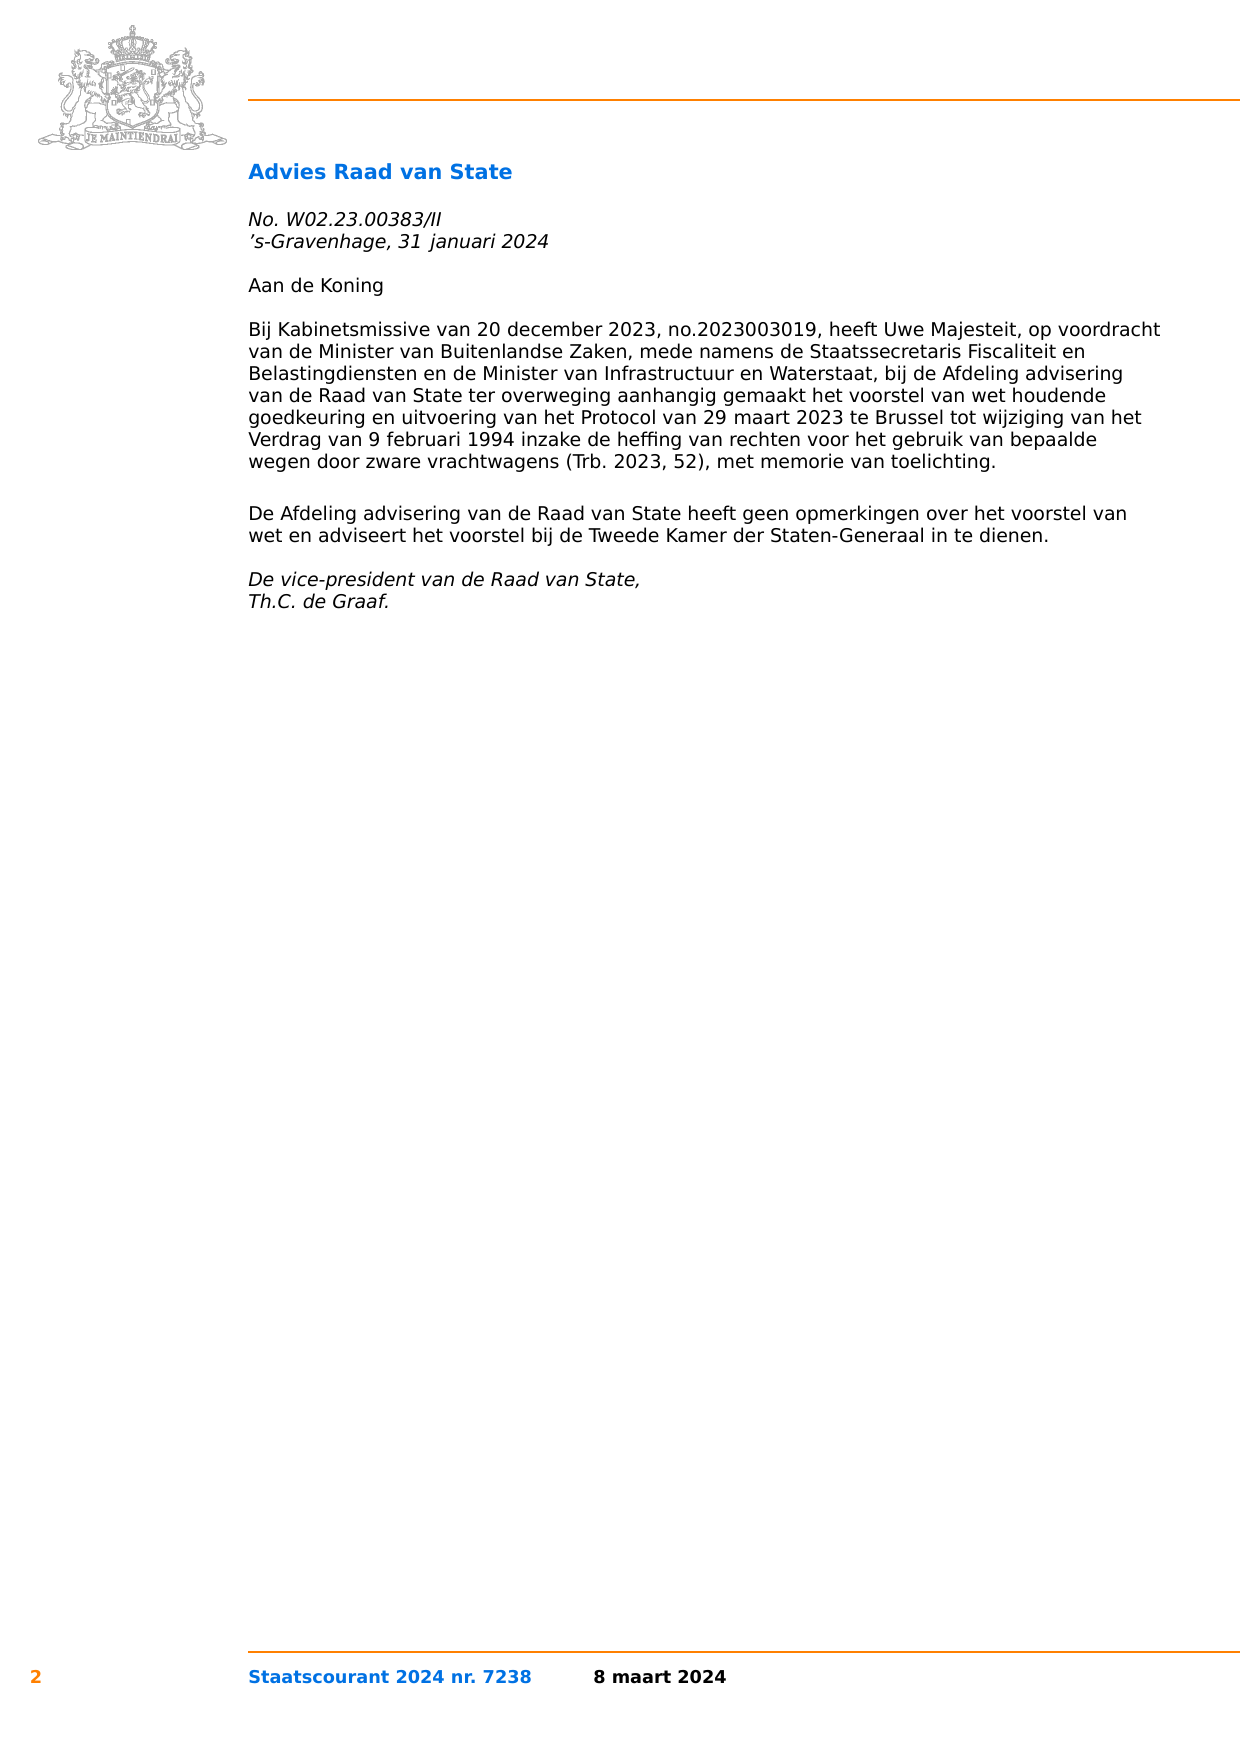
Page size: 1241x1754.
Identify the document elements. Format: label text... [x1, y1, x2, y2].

text ’s-Gravenhage, 31 januari 2024 [248, 231, 1163, 253]
text Aan de Koning [248, 275, 1163, 297]
text De Afdeling advisering van de Raad van State heeft geen opmerkingen over het voorstel van wet en adviseert het voorstel bij de Tweede Kamer der Staten-Generaal in te dienen. [248, 503, 1163, 547]
text No. W02.23.00383/II [248, 209, 1163, 231]
text Bij Kabinetsmissive van 20 december 2023, no.2023003019, heeft Uwe Majesteit, op voordracht van de Minister van Buitenlandse Zaken, mede namens de Staatssecretaris Fiscaliteit en Belastingdiensten en de Minister van Infrastructuur en Waterstaat, bij de Afdeling advisering van de Raad van State ter overweging aanhangig gemaakt het voorstel van wet houdende goedkeuring en uitvoering van het Protocol van 29 maart 2023 te Brussel tot wijziging van het Verdrag van 9 februari 1994 inzake de heffing van rechten voor het gebruik van bepaalde wegen door zware vrachtwagens (Trb. 2023, 52), met memorie van toelichting. [248, 319, 1163, 473]
text De vice-president van de Raad van State, Th.C. de Graaf. [248, 568, 1163, 612]
subtitle Advies Raad van State [248, 160, 1163, 184]
picture [38, 25, 227, 150]
